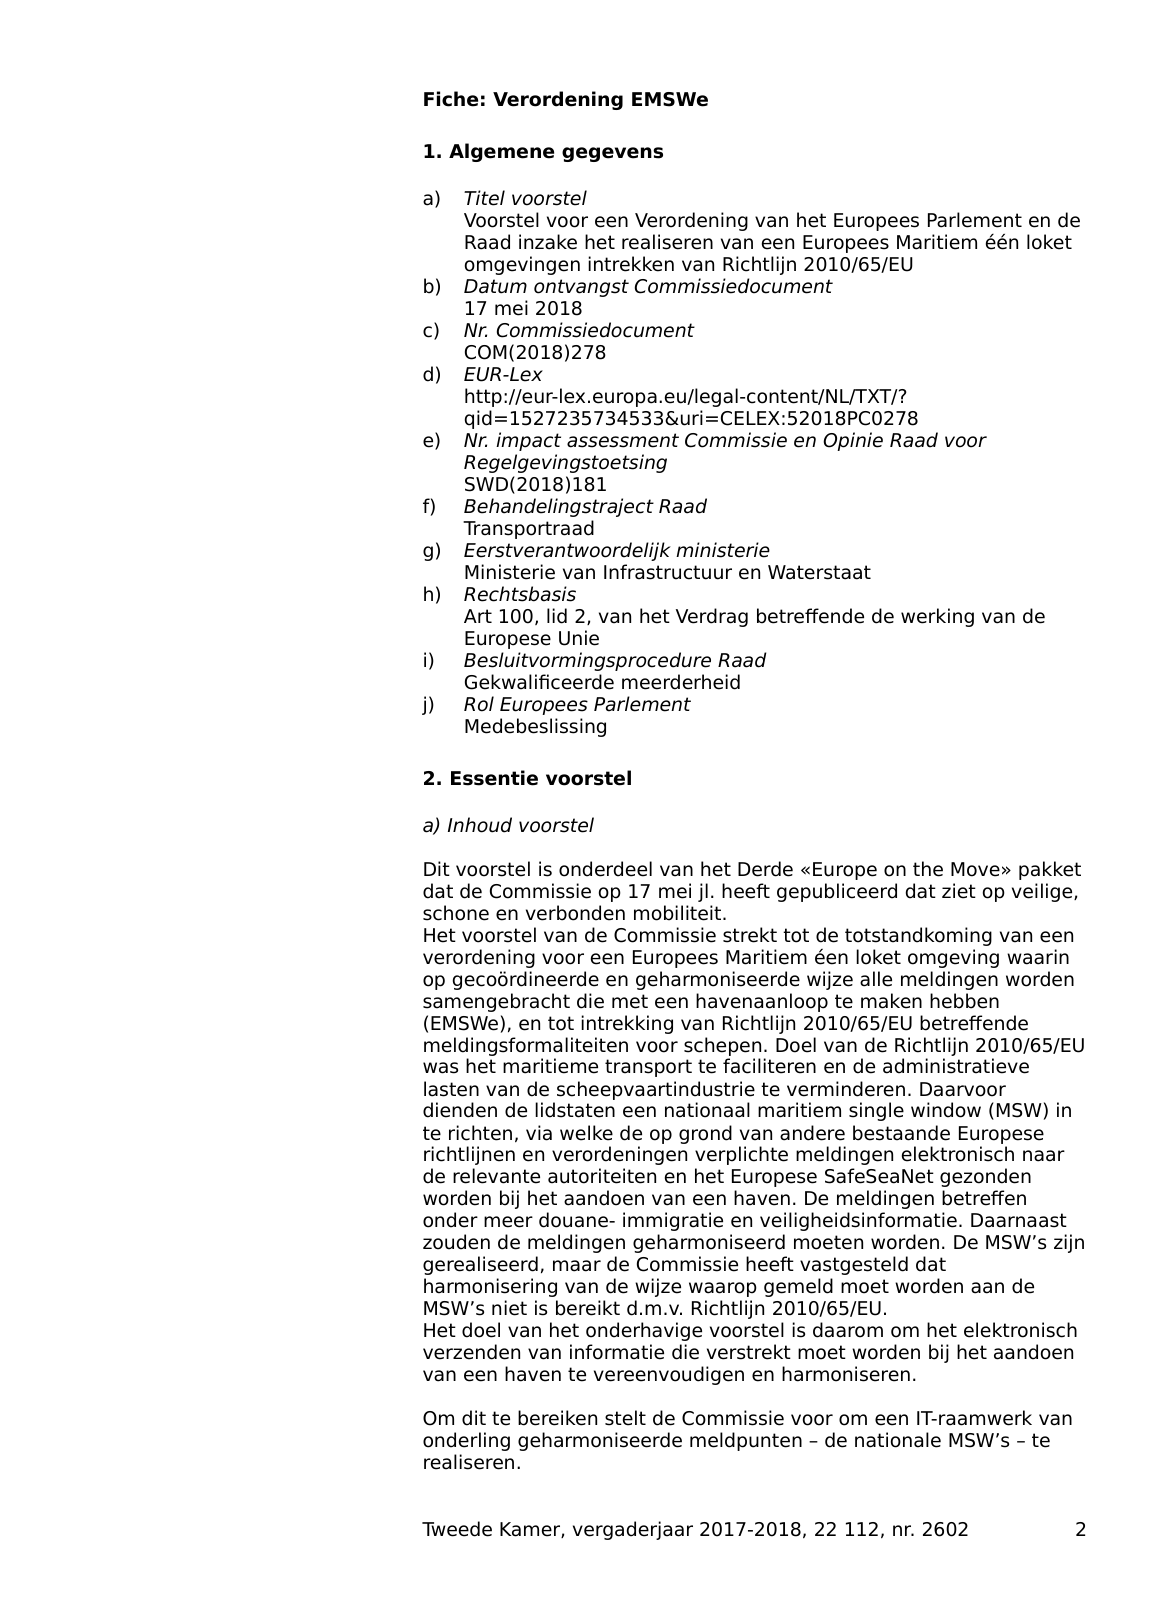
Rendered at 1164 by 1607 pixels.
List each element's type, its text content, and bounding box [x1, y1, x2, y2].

subtitle a) Inhoud voorstel [422, 814, 1087, 836]
text j) Rol Europees Parlement [422, 693, 1087, 716]
text Dit voorstel is onderdeel van het Derde «Europe on the Move» pakket dat de Commissie op 17 mei jl. heeft gepubliceerd dat ziet op veilige, schone en verbonden mobiliteit. [422, 859, 1087, 924]
subtitle 2. Essentie voorstel [422, 767, 1087, 789]
text Art 100, lid 2, van het Verdrag betreffende de werking van de Europese Unie [464, 606, 1087, 649]
text Voorstel voor een Verordening van het Europees Parlement en de Raad inzake het realiseren van een Europees Maritiem één loket omgevingen intrekken van Richtlijn 2010/65/EU [464, 210, 1087, 276]
text Om dit te bereiken stelt de Commissie voor om een IT-raamwerk van onderling geharmoniseerde meldpunten – de nationale MSW’s – te realiseren. [422, 1408, 1087, 1474]
text e) Nr. impact assessment Commissie en Opinie Raad voor Regelgevingstoetsing [422, 430, 1087, 474]
text Gekwalificeerde meerderheid [464, 672, 1087, 693]
text Ministerie van Infrastructuur en Waterstaat [464, 562, 1087, 584]
subtitle 1. Algemene gegevens [422, 141, 1087, 163]
text Medebeslissing [464, 716, 1087, 737]
text g) Eerstverantwoordelijk ministerie [422, 540, 1087, 562]
text i) Besluitvormingsprocedure Raad [422, 649, 1087, 672]
text f) Behandelingstraject Raad [422, 496, 1087, 518]
text SWD(2018)181 [464, 474, 1087, 496]
text b) Datum ontvangst Commissiedocument [422, 276, 1087, 298]
text a) Titel voorstel [422, 188, 1087, 210]
text d) EUR-Lex [422, 364, 1087, 386]
text Transportraad [464, 518, 1087, 540]
text COM(2018)278 [464, 342, 1087, 364]
text h) Rechtsbasis [422, 584, 1087, 606]
subtitle Fiche: Verordening EMSWe [422, 89, 1087, 111]
text http://eur-lex.europa.eu/legal-content/NL/TXT/?qid=1527235734533&uri=CELEX:52018PC0278 [464, 386, 1087, 430]
text c) Nr. Commissiedocument [422, 320, 1087, 342]
text Het doel van het onderhavige voorstel is daarom om het elektronisch verzenden van informatie die verstrekt moet worden bij het aandoen van een haven te vereenvoudigen en harmoniseren. [422, 1320, 1087, 1386]
text Het voorstel van de Commissie strekt tot de totstandkoming van een verordening voor een Europees Maritiem éen loket omgeving waarin op gecoördineerde en geharmoniseerde wijze alle meldingen worden samengebracht die met een havenaanloop te maken hebben (EMSWe), en tot intrekking van Richtlijn 2010/65/EU betreffende meldingsformaliteiten voor schepen. Doel van de Richtlijn 2010/65/EU was het maritieme transport te faciliteren en de administratieve lasten van de scheepvaartindustrie te verminderen. Daarvoor dienden de lidstaten een nationaal maritiem single window (MSW) in te richten, via welke de op grond van andere bestaande Europese richtlijnen en verordeningen verplichte meldingen elektronisch naar de relevante autoriteiten en het Europese SafeSeaNet gezonden worden bij het aandoen van een haven. De meldingen betreffen onder meer douane- immigratie en veiligheidsinformatie. Daarnaast zouden de meldingen geharmoniseerd moeten worden. De MSW’s zijn gerealiseerd, maar de Commissie heeft vastgesteld dat harmonisering van de wijze waarop gemeld moet worden aan de MSW’s niet is bereikt d.m.v. Richtlijn 2010/65/EU. [422, 924, 1087, 1320]
text 17 mei 2018 [464, 298, 1087, 320]
